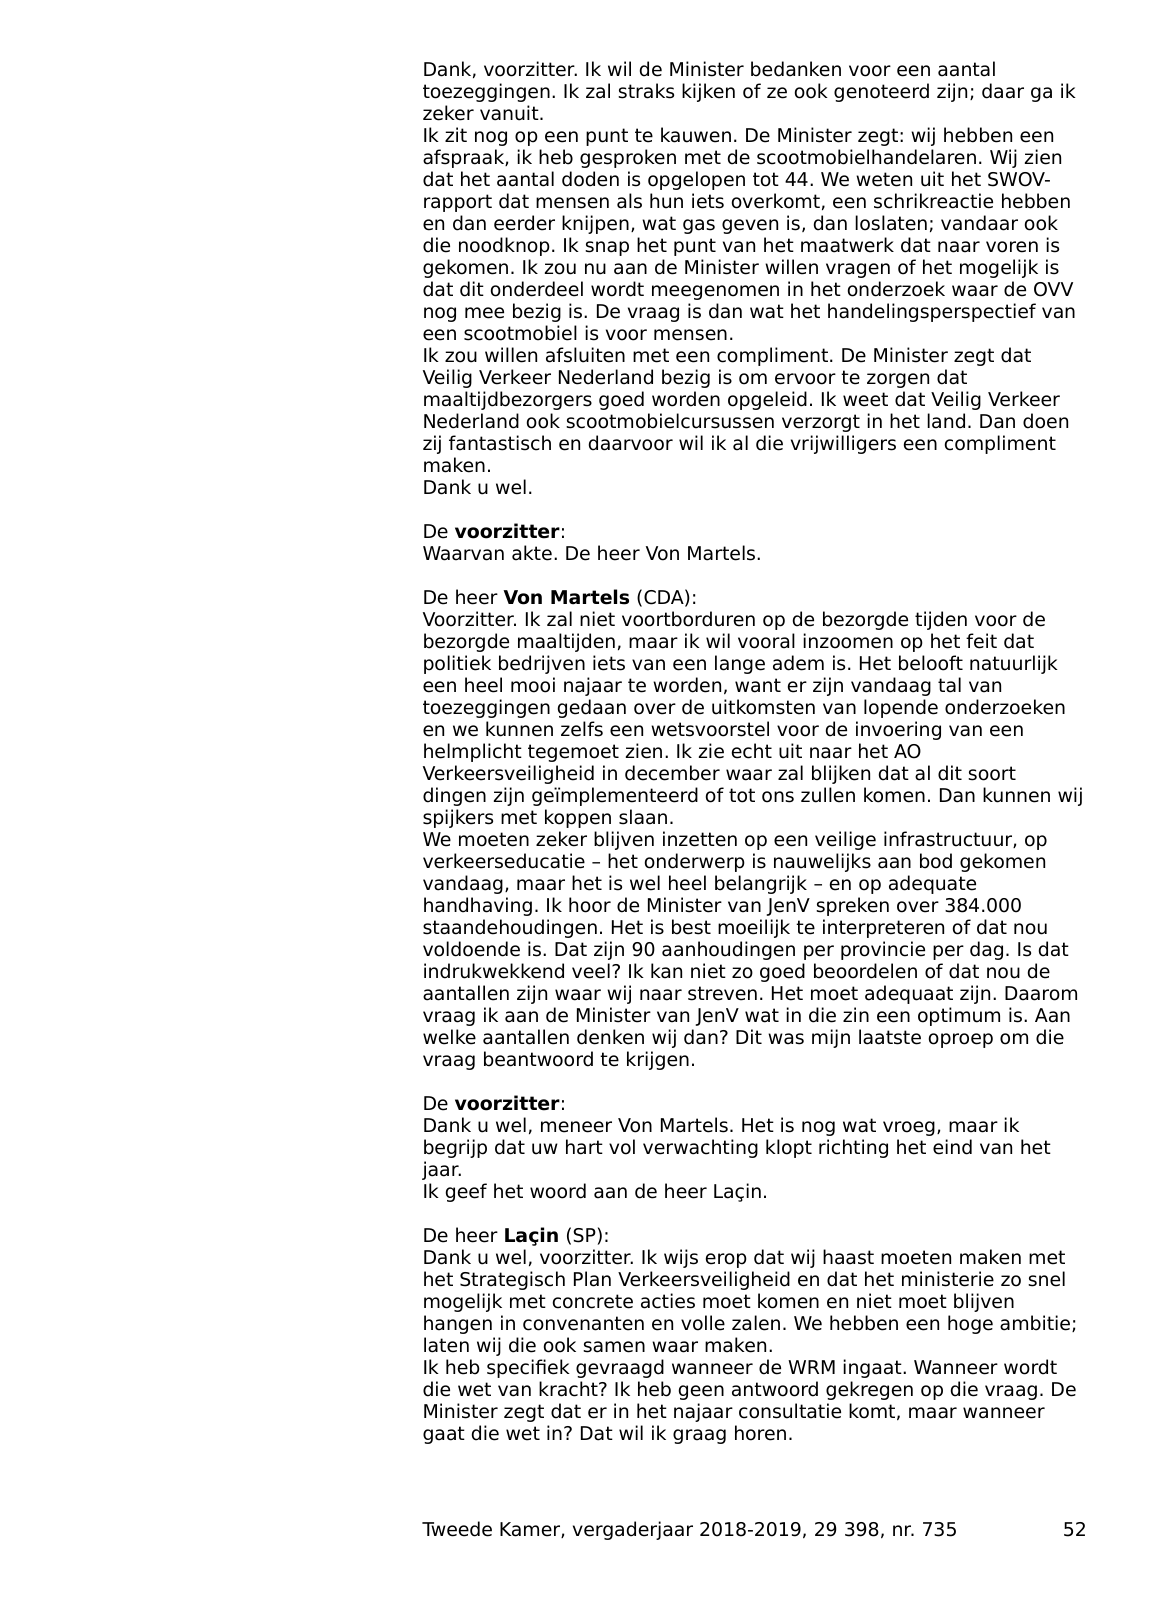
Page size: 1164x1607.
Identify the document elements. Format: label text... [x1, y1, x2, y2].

text De heer Laçin (SP): [422, 1225, 1087, 1247]
text Ik zit nog op een punt te kauwen. De Minister zegt: wij hebben een afspraak, ik heb gesproken met de scootmobielhandelaren. Wij zien dat het aantal doden is opgelopen tot 44. We weten uit het SWOV-rapport dat mensen als hun iets overkomt, een schrikreactie hebben en dan eerder knijpen, wat gas geven is, dan loslaten; vandaar ook die noodknop. Ik snap het punt van het maatwerk dat naar voren is gekomen. Ik zou nu aan de Minister willen vragen of het mogelijk is dat dit onderdeel wordt meegenomen in het onderzoek waar de OVV nog mee bezig is. De vraag is dan wat het handelingsperspectief van een scootmobiel is voor mensen. [422, 125, 1087, 345]
text Ik zou willen afsluiten met een compliment. De Minister zegt dat Veilig Verkeer Nederland bezig is om ervoor te zorgen dat maaltijdbezorgers goed worden opgeleid. Ik weet dat Veilig Verkeer Nederland ook scootmobielcursussen verzorgt in het land. Dan doen zij fantastisch en daarvoor wil ik al die vrijwilligers een compliment maken. [422, 345, 1087, 477]
text Dank u wel, meneer Von Martels. Het is nog wat vroeg, maar ik begrijp dat uw hart vol verwachting klopt richting het eind van het jaar. [422, 1115, 1087, 1181]
text Dank, voorzitter. Ik wil de Minister bedanken voor een aantal toezeggingen. Ik zal straks kijken of ze ook genoteerd zijn; daar ga ik zeker vanuit. [422, 59, 1087, 125]
text Dank u wel, voorzitter. Ik wijs erop dat wij haast moeten maken met het Strategisch Plan Verkeersveiligheid en dat het ministerie zo snel mogelijk met concrete acties moet komen en niet moet blijven hangen in convenanten en volle zalen. We hebben een hoge ambitie; laten wij die ook samen waar maken. [422, 1247, 1087, 1357]
text Ik heb specifiek gevraagd wanneer de WRM ingaat. Wanneer wordt die wet van kracht? Ik heb geen antwoord gekregen op die vraag. De Minister zegt dat er in het najaar consultatie komt, maar wanneer gaat die wet in? Dat wil ik graag horen. [422, 1357, 1087, 1444]
text De voorzitter: [422, 1093, 1087, 1115]
text De heer Von Martels (CDA): [422, 587, 1087, 609]
text Ik geef het woord aan de heer Laçin. [422, 1181, 1087, 1203]
text Dank u wel. [422, 477, 1087, 499]
text Waarvan akte. De heer Von Martels. [422, 543, 1087, 565]
text Voorzitter. Ik zal niet voortborduren op de bezorgde tijden voor de bezorgde maaltijden, maar ik wil vooral inzoomen op het feit dat politiek bedrijven iets van een lange adem is. Het belooft natuurlijk een heel mooi najaar te worden, want er zijn vandaag tal van toezeggingen gedaan over de uitkomsten van lopende onderzoeken en we kunnen zelfs een wetsvoorstel voor de invoering van een helmplicht tegemoet zien. Ik zie echt uit naar het AO Verkeersveiligheid in december waar zal blijken dat al dit soort dingen zijn geïmplementeerd of tot ons zullen komen. Dan kunnen wij spijkers met koppen slaan. [422, 609, 1087, 829]
text We moeten zeker blijven inzetten op een veilige infrastructuur, op verkeerseducatie – het onderwerp is nauwelijks aan bod gekomen vandaag, maar het is wel heel belangrijk – en op adequate handhaving. Ik hoor de Minister van JenV spreken over 384.000 staandehoudingen. Het is best moeilijk te interpreteren of dat nou voldoende is. Dat zijn 90 aanhoudingen per provincie per dag. Is dat indrukwekkend veel? Ik kan niet zo goed beoordelen of dat nou de aantallen zijn waar wij naar streven. Het moet adequaat zijn. Daarom vraag ik aan de Minister van JenV wat in die zin een optimum is. Aan welke aantallen denken wij dan? Dit was mijn laatste oproep om die vraag beantwoord te krijgen. [422, 829, 1087, 1071]
text De voorzitter: [422, 521, 1087, 543]
